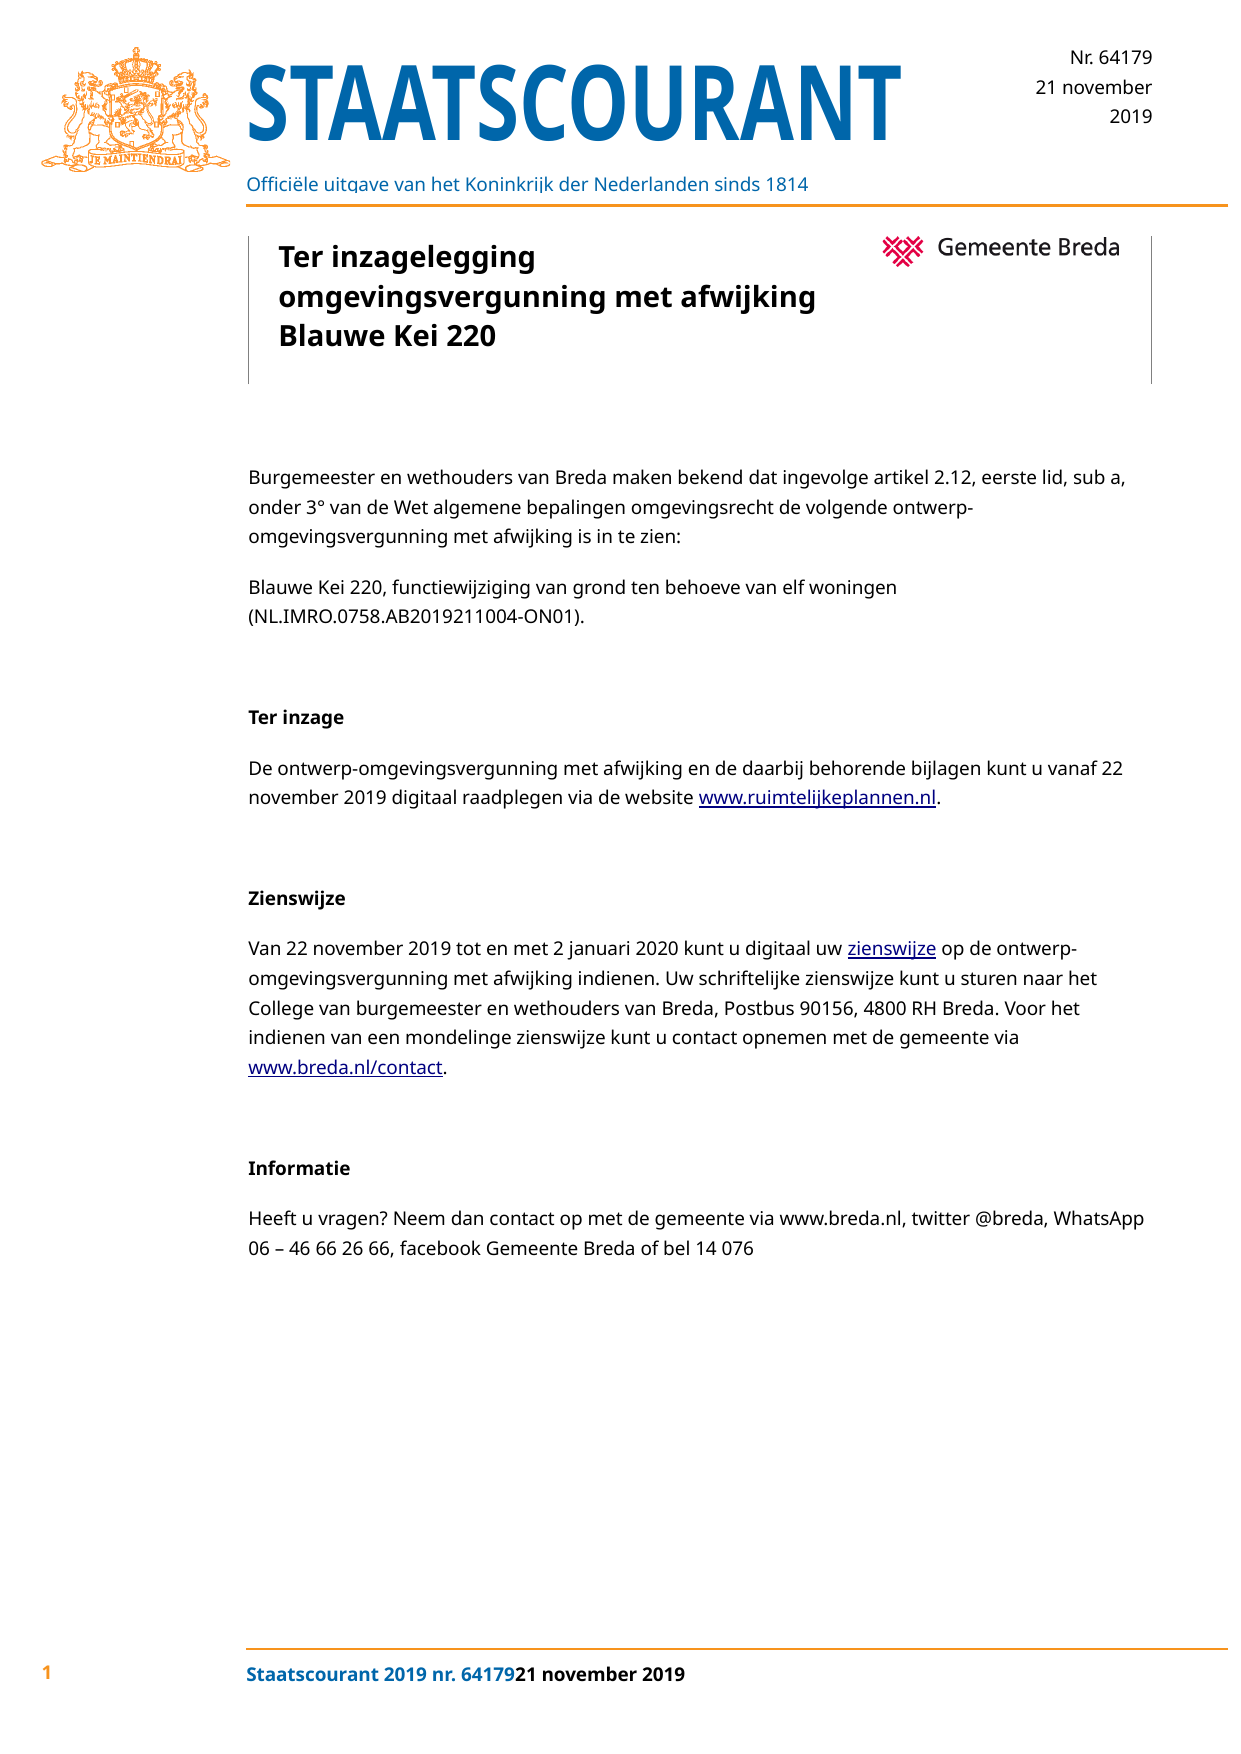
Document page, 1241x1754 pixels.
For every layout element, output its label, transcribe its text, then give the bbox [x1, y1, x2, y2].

text De ontwerp-omgevingsvergunning met afwijking en de daarbij behorende bijlagen kunt u vanaf 22 november 2019 digitaal raadplegen via de website www.ruimtelijkeplannen.nl. [248, 755, 1152, 810]
table_header Ter inzagelegging omgevingsvergunning met afwijking Blauwe Kei 220 [249, 236, 850, 384]
picture [882, 236, 1119, 267]
text Blauwe Kei 220, functiewijziging van grond ten behoeve van elf woningen (NL.IMRO.0758.AB2019211004-ON01). [248, 574, 1152, 629]
text Informatie [248, 1155, 1152, 1181]
text Van 22 november 2019 tot en met 2 januari 2020 kunt u digitaal uw zienswijze op de ontwerp-omgevingsvergunning met afwijking indienen. Uw schriftelijke zienswijze kunt u sturen naar het College van burgemeester en wethouders van Breda, Postbus 90156, 4800 RH Breda. Voor het indienen van een mondelinge zienswijze kunt u contact opnemen met de gemeente via www.breda.nl/contact. [248, 936, 1152, 1080]
picture [41, 47, 231, 172]
text Heeft u vragen? Neem dan contact op met de gemeente via www.breda.nl, twitter @breda, WhatsApp 06 – 46 66 26 66, facebook Gemeente Breda of bel 14 076 [248, 1205, 1152, 1261]
text Zienswijze [248, 885, 1152, 911]
text Ter inzage [248, 704, 1152, 730]
table_header [850, 236, 1151, 384]
text Burgemeester en wethouders van Breda maken bekend dat ingevolge artikel 2.12, eerste lid, sub a, onder 3° van de Wet algemene bepalingen omgevingsrecht de volgende ontwerp-omgevingsvergunning met afwijking is in te zien: [248, 464, 1152, 549]
